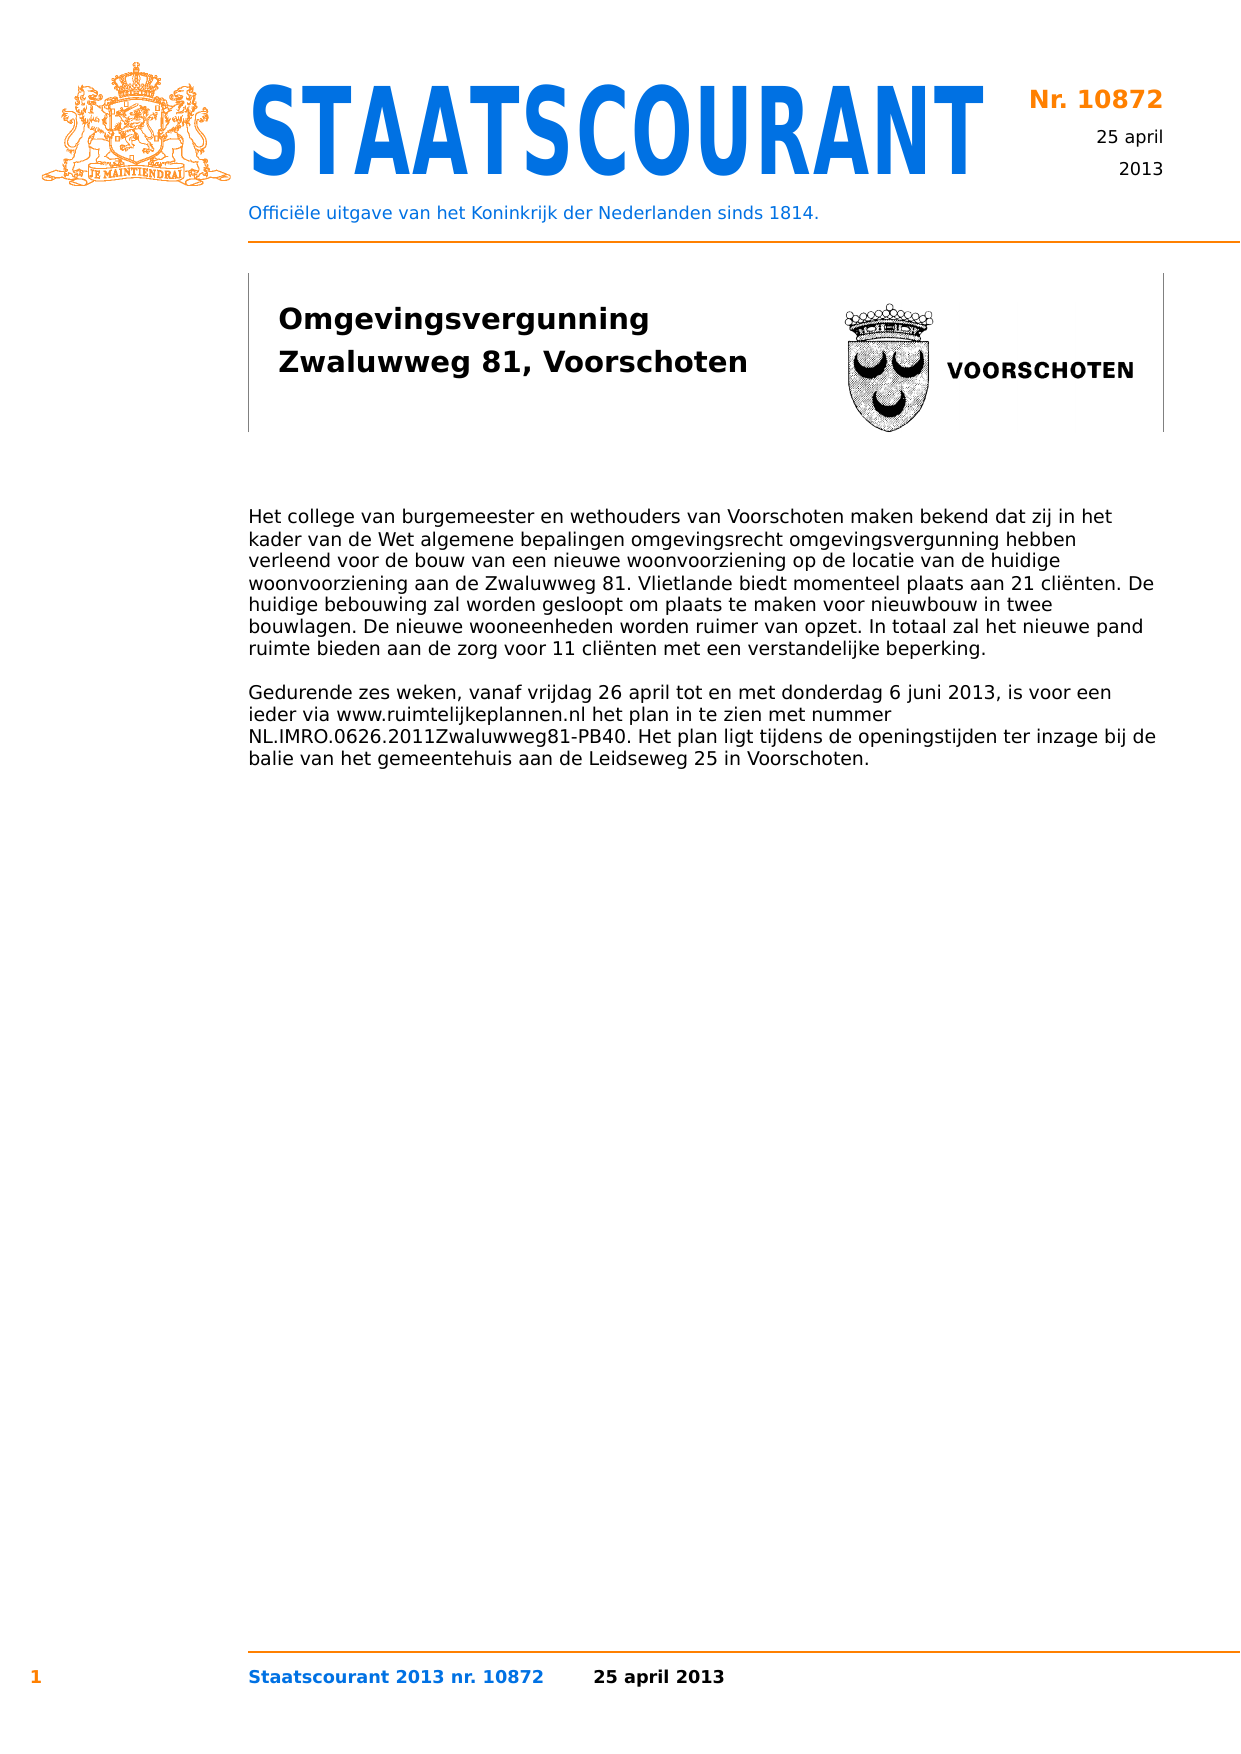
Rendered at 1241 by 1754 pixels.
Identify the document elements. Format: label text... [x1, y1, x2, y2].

picture [844, 302, 1134, 433]
table_cell 25 april [998, 121, 1240, 153]
table_header [25, 62, 248, 241]
table_cell Officiële uitgave van het Koninkrijk der Nederlanden sinds 1814. [248, 203, 1240, 241]
table_cell 2013 [998, 153, 1240, 203]
table_header STAATSCOURANT [248, 62, 998, 203]
picture [41, 62, 231, 186]
table_header Nr. 10872 [998, 62, 1240, 121]
text Gedurende zes weken, vanaf vrijdag 26 april tot en met donderdag 6 juni 2013, is voor een ieder via www.ruimtelijkeplannen.nl het plan in te zien met nummer NL.IMRO.0626.2011Zwaluwweg81-PB40. Het plan ligt tijdens de openingstijden ter inzage bij de balie van het gemeentehuis aan de Leidseweg 25 in Voorschoten. [248, 682, 1163, 770]
subtitle Omgevingsvergunning Zwaluwweg 81, Voorschoten [249, 273, 1163, 432]
text Het college van burgemeester en wethouders van Voorschoten maken bekend dat zij in het kader van de Wet algemene bepalingen omgevingsrecht omgevingsvergunning hebben verleend voor de bouw van een nieuwe woonvoorziening op de locatie van de huidige woonvoorziening aan de Zwaluwweg 81. Vlietlande biedt momenteel plaats aan 21 cliënten. De huidige bebouwing zal worden gesloopt om plaats te maken voor nieuwbouw in twee bouwlagen. De nieuwe wooneenheden worden ruimer van opzet. In totaal zal het nieuwe pand ruimte bieden aan de zorg voor 11 cliënten met een verstandelijke beperking. [248, 506, 1163, 660]
